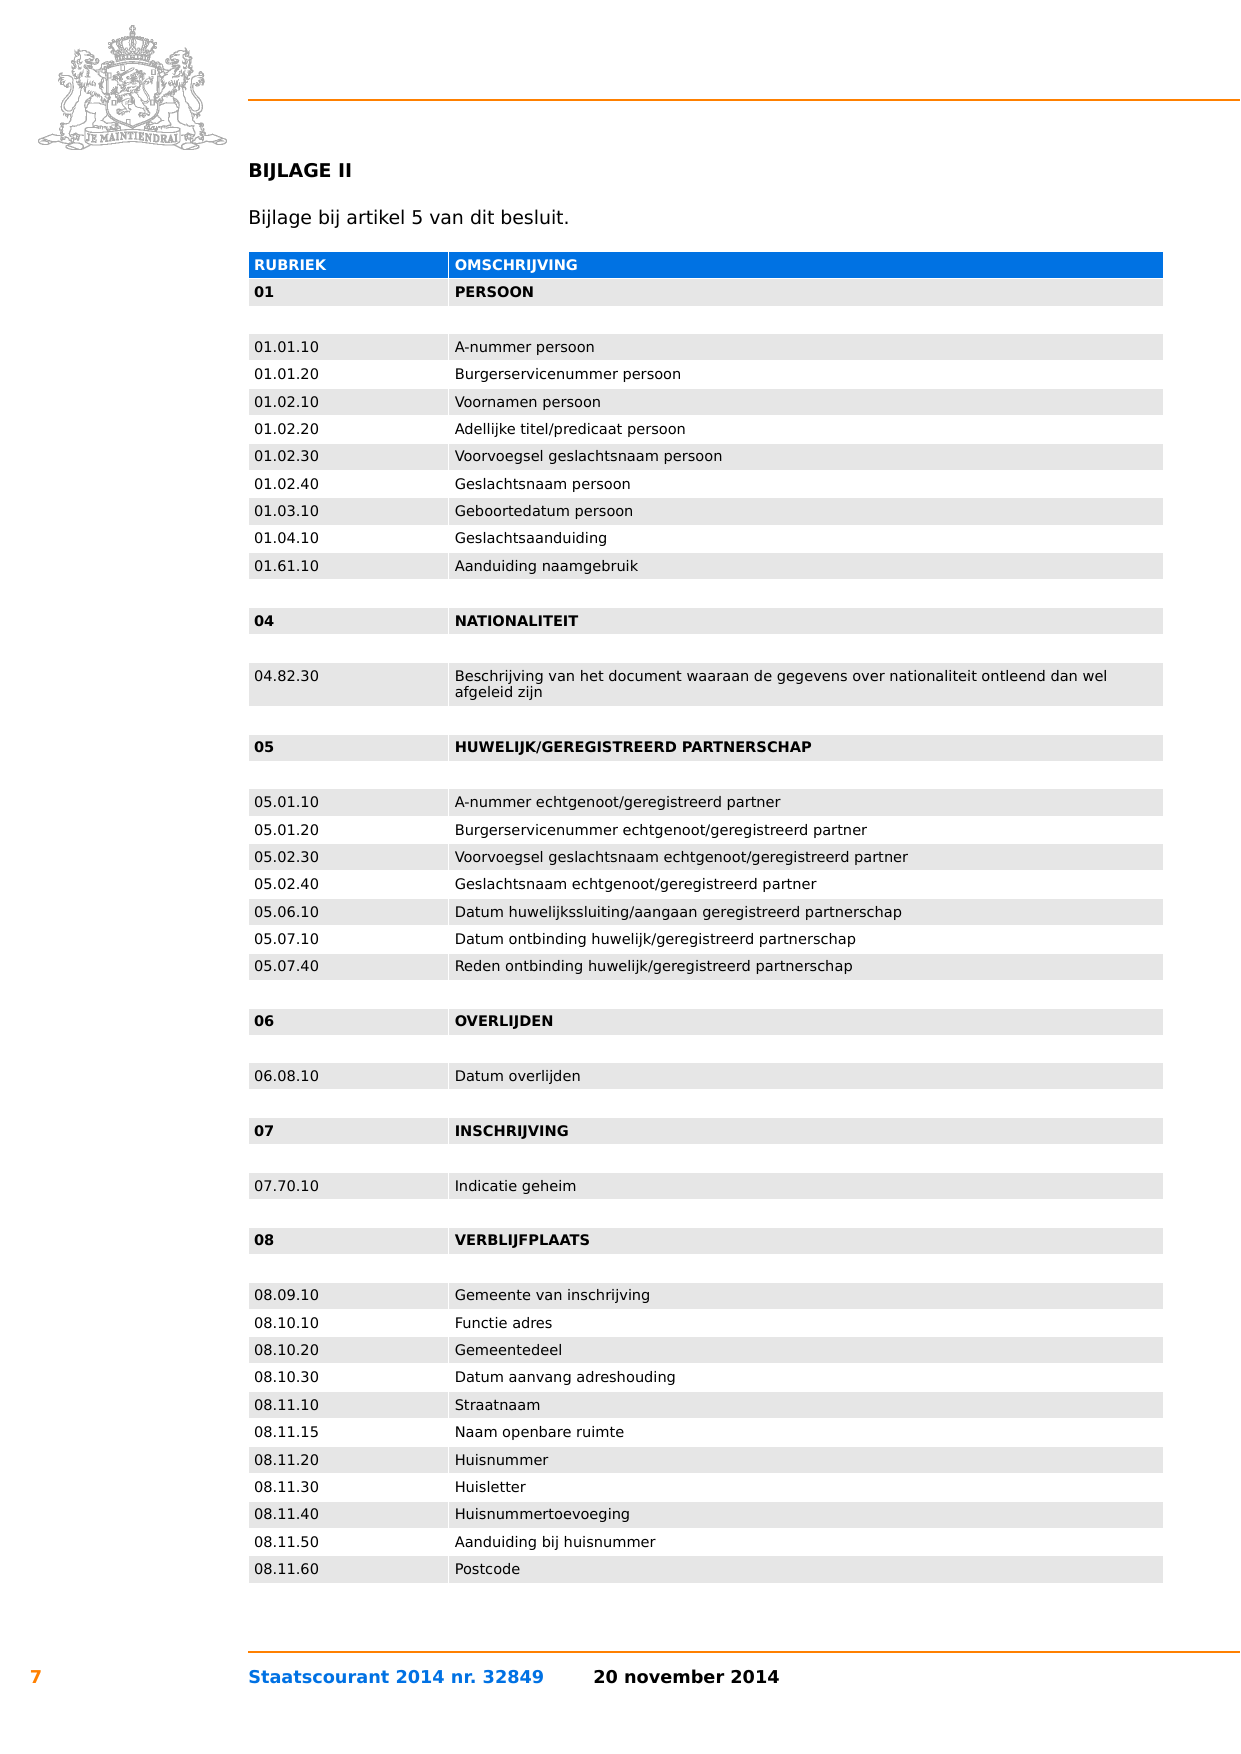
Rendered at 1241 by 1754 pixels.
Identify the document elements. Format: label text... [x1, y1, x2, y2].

text Bijlage bij artikel 5 van dit besluit. [248, 207, 1163, 229]
table_cell Geslachtsaanduiding [449, 526, 1163, 552]
table_cell 08.09.10 [249, 1283, 448, 1309]
table_cell 01.02.30 [249, 444, 448, 470]
table_cell [449, 581, 1163, 607]
table_cell 05.01.20 [249, 817, 448, 843]
table_cell Datum aanvang adreshouding [449, 1365, 1163, 1391]
table_header OMSCHRIJVING [449, 252, 1163, 278]
table_cell 08.11.10 [249, 1392, 448, 1418]
table_cell 08.11.40 [249, 1502, 448, 1528]
table_cell 08.11.15 [249, 1419, 448, 1446]
table_cell [249, 707, 448, 733]
table_cell [249, 1255, 448, 1281]
table_cell 01.02.20 [249, 416, 448, 442]
table_cell Straatnaam [449, 1392, 1163, 1418]
table_cell 01.02.40 [249, 471, 448, 497]
table_cell [249, 307, 448, 333]
table_header RUBRIEK [249, 252, 448, 278]
table_cell PERSOON [449, 279, 1163, 306]
table_cell Adellijke titel/predicaat persoon [449, 416, 1163, 442]
table_cell 08.11.60 [249, 1556, 448, 1583]
table_cell Datum huwelijkssluiting/aangaan geregistreerd partnerschap [449, 899, 1163, 925]
table_cell Voorvoegsel geslachtsnaam echtgenoot/geregistreerd partner [449, 844, 1163, 870]
table_cell 01 [249, 279, 448, 306]
table_cell Indicatie geheim [449, 1173, 1163, 1199]
table_cell HUWELIJK/GEREGISTREERD PARTNERSCHAP [449, 735, 1163, 761]
table_cell [449, 635, 1163, 662]
table_cell Datum overlijden [449, 1063, 1163, 1089]
table_cell Naam openbare ruimte [449, 1419, 1163, 1446]
table_cell 05.02.40 [249, 871, 448, 898]
table_cell 01.04.10 [249, 526, 448, 552]
table_cell OVERLIJDEN [449, 1009, 1163, 1035]
table_cell 06.08.10 [249, 1063, 448, 1089]
table_cell [249, 1036, 448, 1062]
table_cell Huisletter [449, 1474, 1163, 1501]
table_cell [249, 635, 448, 662]
table_cell 08.10.10 [249, 1310, 448, 1336]
table_cell Huisnummertoevoeging [449, 1502, 1163, 1528]
table_cell Datum ontbinding huwelijk/geregistreerd partnerschap [449, 926, 1163, 953]
table_cell Huisnummer [449, 1447, 1163, 1473]
table_cell [249, 1200, 448, 1227]
table_cell 08.10.20 [249, 1337, 448, 1363]
table_cell 05.07.40 [249, 954, 448, 980]
table_cell 05.02.30 [249, 844, 448, 870]
table_cell [449, 1145, 1163, 1172]
table_cell [249, 762, 448, 788]
table_cell [449, 981, 1163, 1007]
table_cell Aanduiding naamgebruik [449, 553, 1163, 579]
table_cell VERBLIJFPLAATS [449, 1228, 1163, 1254]
table_cell 08 [249, 1228, 448, 1254]
table_cell Geslachtsnaam echtgenoot/geregistreerd partner [449, 871, 1163, 898]
table_cell [449, 1200, 1163, 1227]
table_cell 08.10.30 [249, 1365, 448, 1391]
table_cell Gemeentedeel [449, 1337, 1163, 1363]
table_cell 08.11.20 [249, 1447, 448, 1473]
table_cell 06 [249, 1009, 448, 1035]
table_cell 01.01.20 [249, 361, 448, 388]
table_cell Functie adres [449, 1310, 1163, 1336]
table_cell Gemeente van inschrijving [449, 1283, 1163, 1309]
table_cell Postcode [449, 1556, 1163, 1583]
table_cell 08.11.30 [249, 1474, 448, 1501]
table_cell Geboortedatum persoon [449, 498, 1163, 525]
table_cell NATIONALITEIT [449, 608, 1163, 634]
table_cell 05.07.10 [249, 926, 448, 953]
table_cell Beschrijving van het document waaraan de gegevens over nationaliteit ontleend dan wel afgeleid zijn [449, 663, 1163, 706]
table_cell Burgerservicenummer echtgenoot/geregistreerd partner [449, 817, 1163, 843]
table_cell Aanduiding bij huisnummer [449, 1529, 1163, 1555]
table_cell 04 [249, 608, 448, 634]
table_cell 01.03.10 [249, 498, 448, 525]
table_cell 01.02.10 [249, 389, 448, 415]
table_cell Geslachtsnaam persoon [449, 471, 1163, 497]
table_cell 08.11.50 [249, 1529, 448, 1555]
table_cell [449, 1036, 1163, 1062]
table_cell [449, 707, 1163, 733]
table_cell 07 [249, 1118, 448, 1144]
table_cell [249, 981, 448, 1007]
picture [38, 25, 227, 150]
table_cell 05 [249, 735, 448, 761]
table_cell Voorvoegsel geslachtsnaam persoon [449, 444, 1163, 470]
table_cell 04.82.30 [249, 663, 448, 706]
table_cell [249, 1091, 448, 1117]
table_cell Burgerservicenummer persoon [449, 361, 1163, 388]
table_cell 01.01.10 [249, 334, 448, 360]
table_cell 05.06.10 [249, 899, 448, 925]
table_cell 07.70.10 [249, 1173, 448, 1199]
table_cell [449, 762, 1163, 788]
table_cell [449, 1091, 1163, 1117]
table_cell 01.61.10 [249, 553, 448, 579]
table_cell INSCHRIJVING [449, 1118, 1163, 1144]
table_cell [249, 1145, 448, 1172]
table_cell [449, 1255, 1163, 1281]
subtitle BIJLAGE II [248, 160, 1163, 182]
table_cell A-nummer echtgenoot/geregistreerd partner [449, 789, 1163, 816]
table_cell [449, 307, 1163, 333]
table_cell 05.01.10 [249, 789, 448, 816]
table_cell Voornamen persoon [449, 389, 1163, 415]
table_cell Reden ontbinding huwelijk/geregistreerd partnerschap [449, 954, 1163, 980]
table_cell [249, 581, 448, 607]
table_cell A-nummer persoon [449, 334, 1163, 360]
